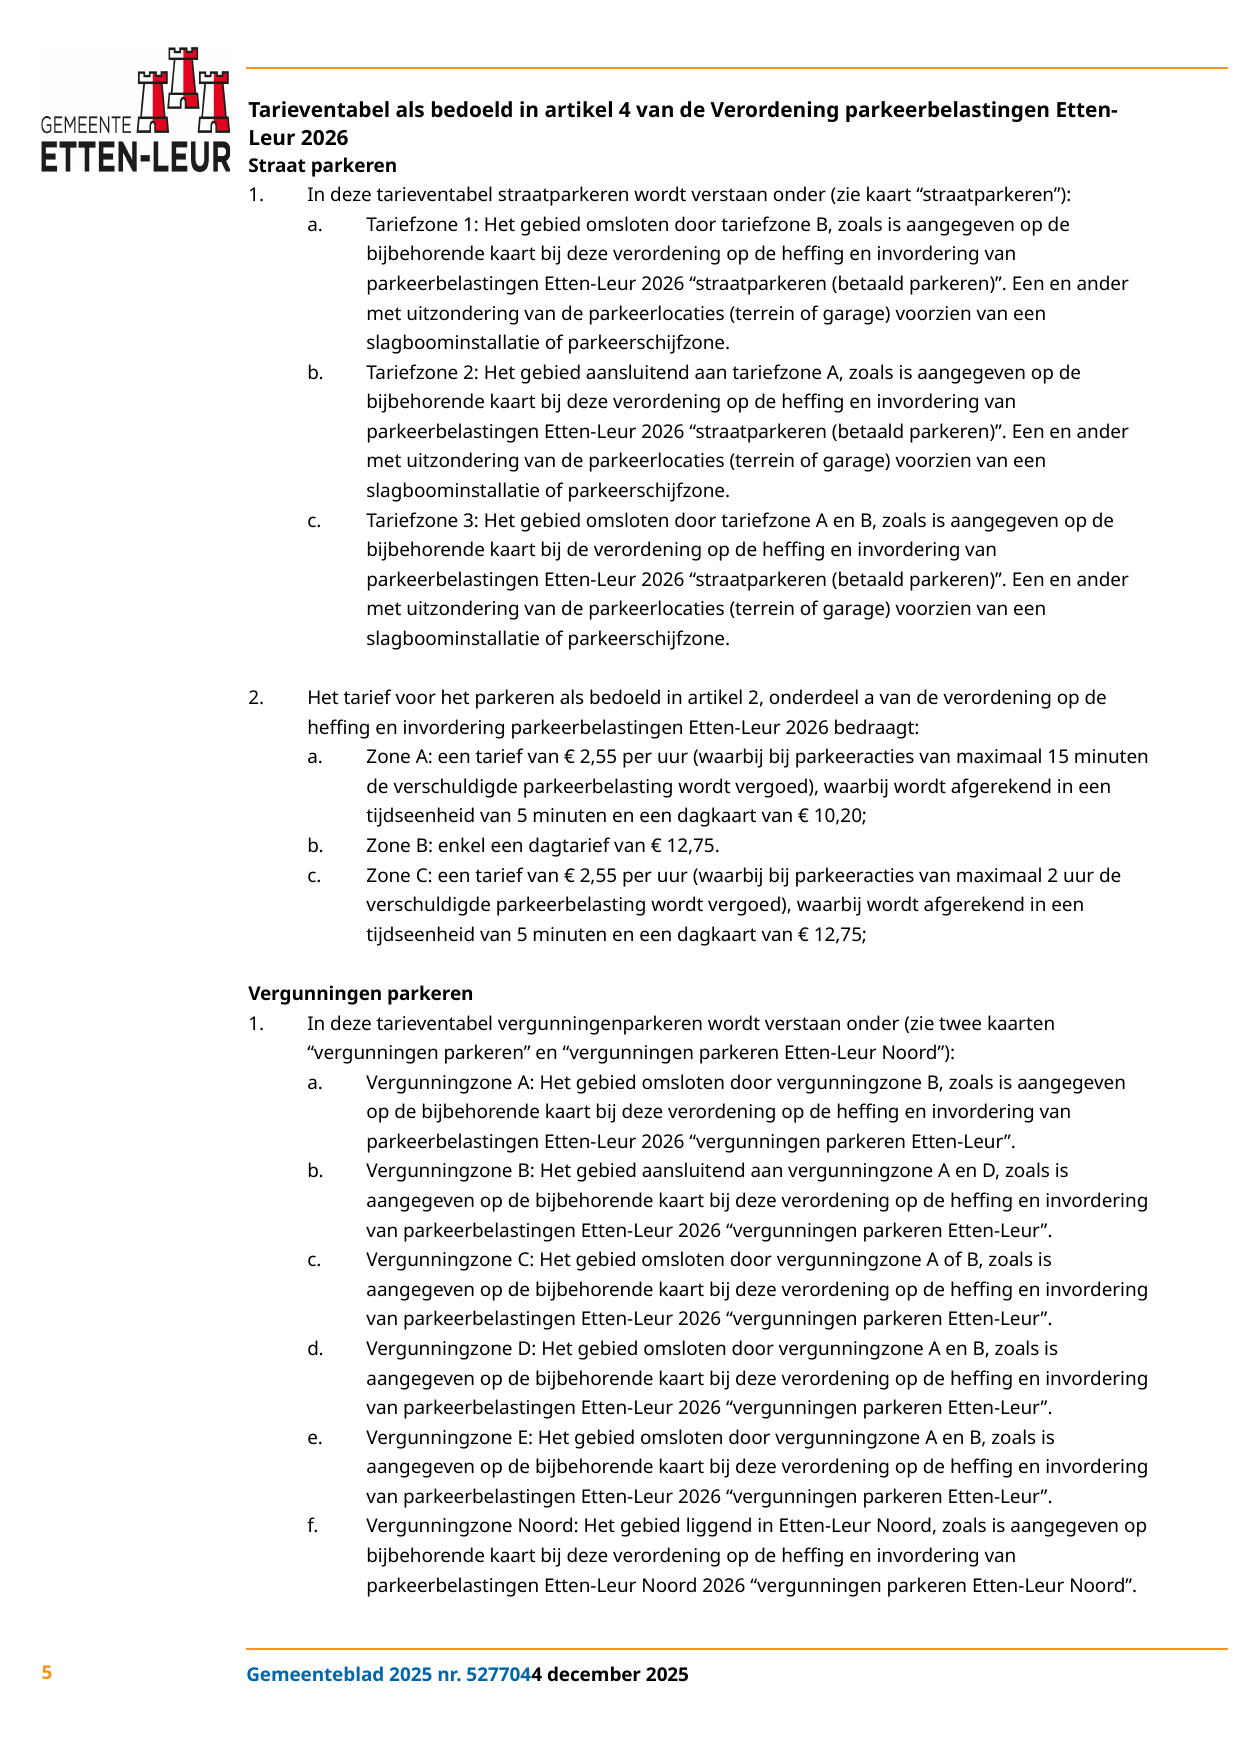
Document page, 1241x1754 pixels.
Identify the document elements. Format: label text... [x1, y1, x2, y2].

text Tarieventabel als bedoeld in artikel 4 van de Verordening parkeerbelastingen Etten-Leur 2026 [248, 95, 1152, 152]
list Tariefzone 2: Het gebied aansluitend aan tariefzone A, zoals is aangegeven op de bijbehorende kaart bij deze verordening op de heffing en invordering van parkeerbelastingen Etten-Leur 2026 “straatparkeren (betaald parkeren)”. Een en ander met uitzondering van de parkeerlocaties (terrein of garage) voorzien van een slagboominstallatie of parkeerschijfzone. [307, 359, 1152, 503]
list In deze tarieventabel vergunningenparkeren wordt verstaan onder (zie twee kaarten “vergunningen parkeren” en “vergunningen parkeren Etten-Leur Noord”): [248, 1010, 1152, 1065]
text Vergunningen parkeren [248, 980, 1152, 1006]
list Vergunningzone B: Het gebied aansluitend aan vergunningzone A en D, zoals is aangegeven op de bijbehorende kaart bij deze verordening op de heffing en invordering van parkeerbelastingen Etten-Leur 2026 “vergunningen parkeren Etten-Leur”. [307, 1158, 1152, 1242]
list Vergunningzone E: Het gebied omsloten door vergunningzone A en B, zoals is aangegeven op de bijbehorende kaart bij deze verordening op de heffing en invordering van parkeerbelastingen Etten-Leur 2026 “vergunningen parkeren Etten-Leur”. [307, 1424, 1152, 1509]
list Vergunningzone Noord: Het gebied liggend in Etten-Leur Noord, zoals is aangegeven op bijbehorende kaart bij deze verordening op de heffing en invordering van parkeerbelastingen Etten-Leur Noord 2026 “vergunningen parkeren Etten-Leur Noord”. [307, 1513, 1152, 1597]
list Zone B: enkel een dagtarief van € 12,75. [307, 832, 1152, 858]
list In deze tarieventabel straatparkeren wordt verstaan onder (zie kaart “straatparkeren”): [248, 181, 1152, 207]
list Zone A: een tarief van € 2,55 per uur (waarbij bij parkeeracties van maximaal 15 minuten de verschuldigde parkeerbelasting wordt vergoed), waarbij wordt afgerekend in een tijdseenheid van 5 minuten en een dagkaart van € 10,20; [307, 743, 1152, 828]
list Vergunningzone D: Het gebied omsloten door vergunningzone A en B, zoals is aangegeven op de bijbehorende kaart bij deze verordening op de heffing en invordering van parkeerbelastingen Etten-Leur 2026 “vergunningen parkeren Etten-Leur”. [307, 1335, 1152, 1420]
list Het tarief voor het parkeren als bedoeld in artikel 2, onderdeel a van de verordening op de heffing en invordering parkeerbelastingen Etten-Leur 2026 bedraagt: [248, 684, 1152, 739]
picture [41, 47, 231, 172]
list Tariefzone 3: Het gebied omsloten door tariefzone A en B, zoals is aangegeven op de bijbehorende kaart bij de verordening op de heffing en invordering van parkeerbelastingen Etten-Leur 2026 “straatparkeren (betaald parkeren)”. Een en ander met uitzondering van de parkeerlocaties (terrein of garage) voorzien van een slagboominstallatie of parkeerschijfzone. [307, 507, 1152, 651]
list Zone C: een tarief van € 2,55 per uur (waarbij bij parkeeracties van maximaal 2 uur de verschuldigde parkeerbelasting wordt vergoed), waarbij wordt afgerekend in een tijdseenheid van 5 minuten en een dagkaart van € 12,75; [307, 862, 1152, 947]
text Straat parkeren [248, 152, 1152, 177]
list Tariefzone 1: Het gebied omsloten door tariefzone B, zoals is aangegeven op de bijbehorende kaart bij deze verordening op de heffing en invordering van parkeerbelastingen Etten-Leur 2026 “straatparkeren (betaald parkeren)”. Een en ander met uitzondering van de parkeerlocaties (terrein of garage) voorzien van een slagboominstallatie of parkeerschijfzone. [307, 211, 1152, 355]
list Vergunningzone C: Het gebied omsloten door vergunningzone A of B, zoals is aangegeven op de bijbehorende kaart bij deze verordening op de heffing en invordering van parkeerbelastingen Etten-Leur 2026 “vergunningen parkeren Etten-Leur”. [307, 1246, 1152, 1331]
list Vergunningzone A: Het gebied omsloten door vergunningzone B, zoals is aangegeven op de bijbehorende kaart bij deze verordening op de heffing en invordering van parkeerbelastingen Etten-Leur 2026 “vergunningen parkeren Etten-Leur”. [307, 1069, 1152, 1154]
